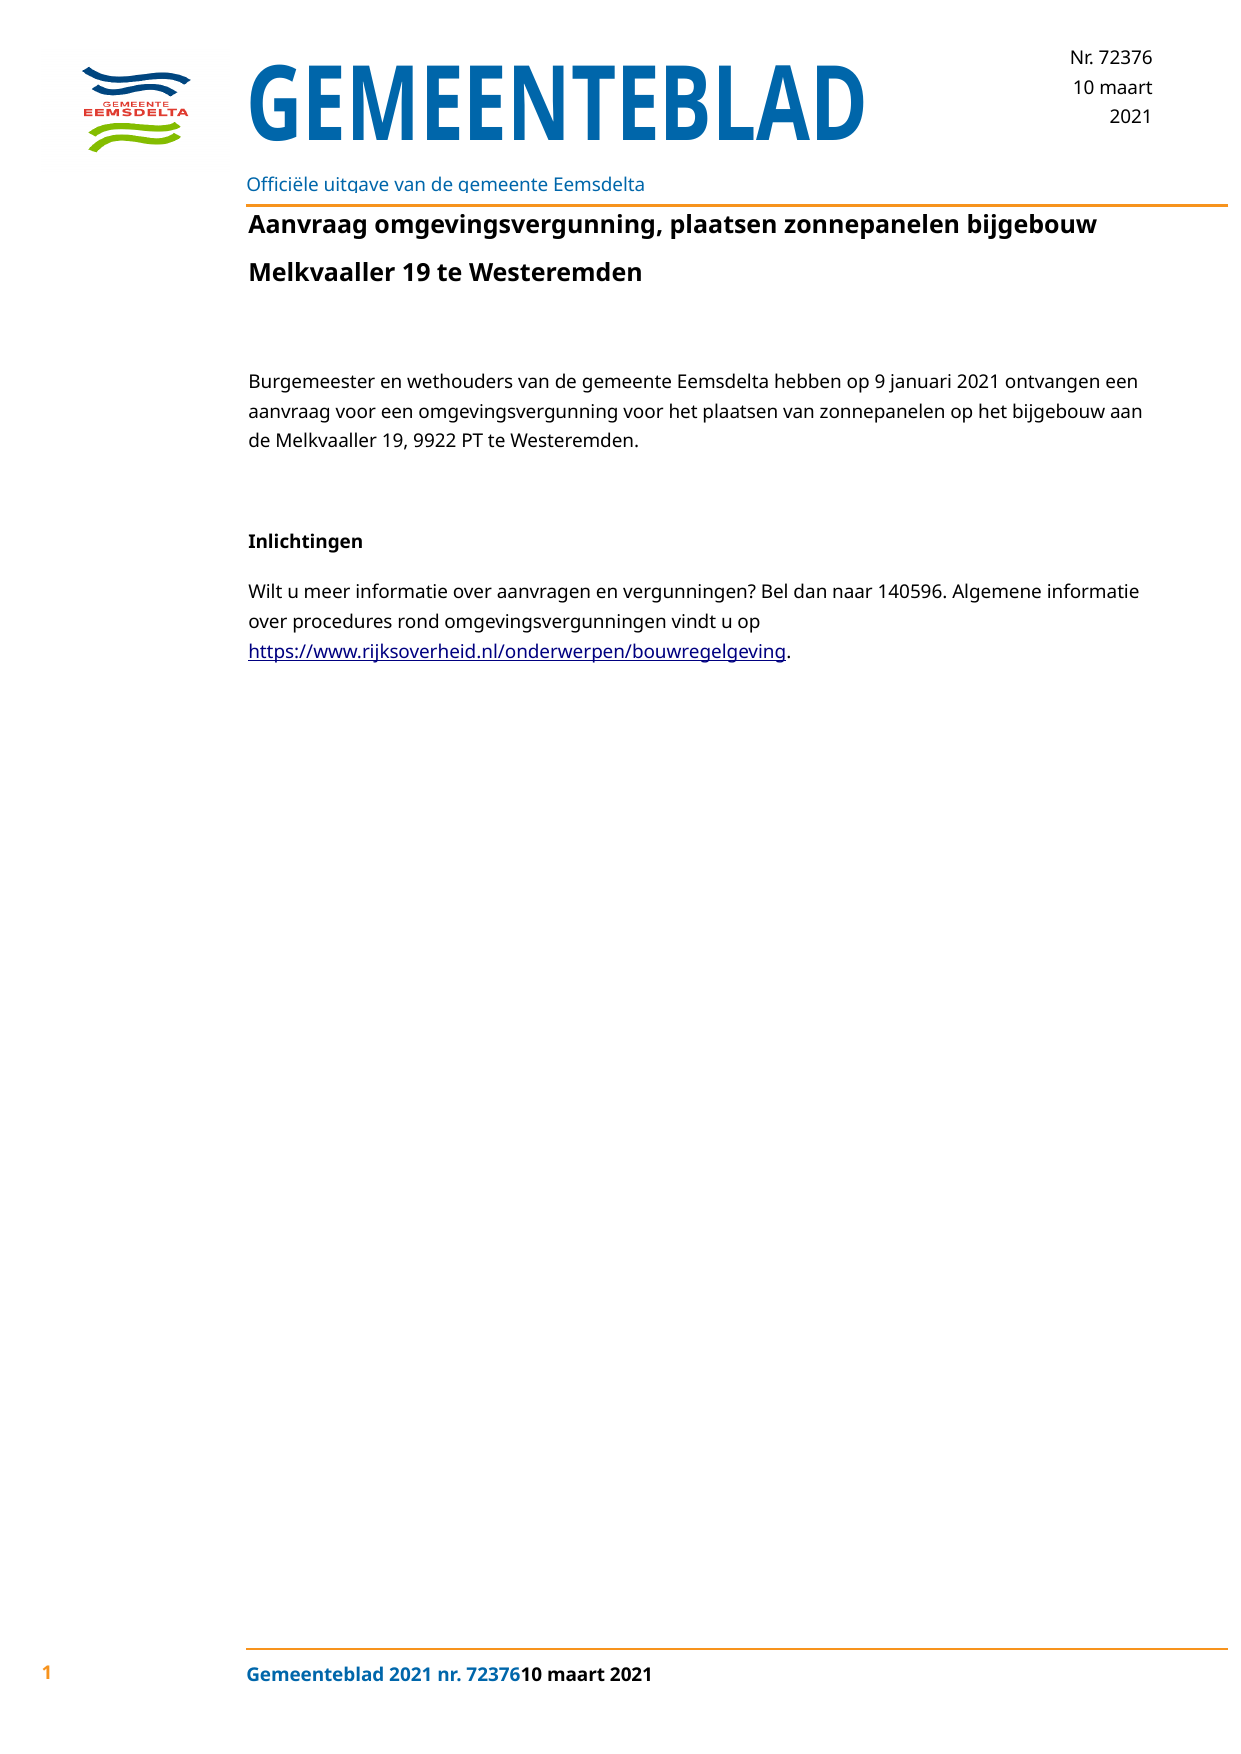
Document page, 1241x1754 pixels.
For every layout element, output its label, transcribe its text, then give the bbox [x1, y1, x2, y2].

picture [41, 47, 231, 172]
text Wilt u meer informatie over aanvragen en vergunningen? Bel dan naar 140596. Algemene informatie over procedures rond omgevingsvergunningen vindt u op https://www.rijksoverheid.nl/onderwerpen/bouwregelgeving. [248, 579, 1152, 664]
text Burgemeester en wethouders van de gemeente Eemsdelta hebben op 9 januari 2021 ontvangen een aanvraag voor een omgevingsvergunning voor het plaatsen van zonnepanelen op het bijgebouw aan de Melkvaaller 19, 9922 PT te Westeremden. [248, 368, 1152, 453]
text Inlichtingen [248, 528, 1152, 554]
text Aanvraag omgevingsvergunning, plaatsen zonnepanelen bijgebouw Melkvaaller 19 te Westeremden [248, 207, 1152, 288]
